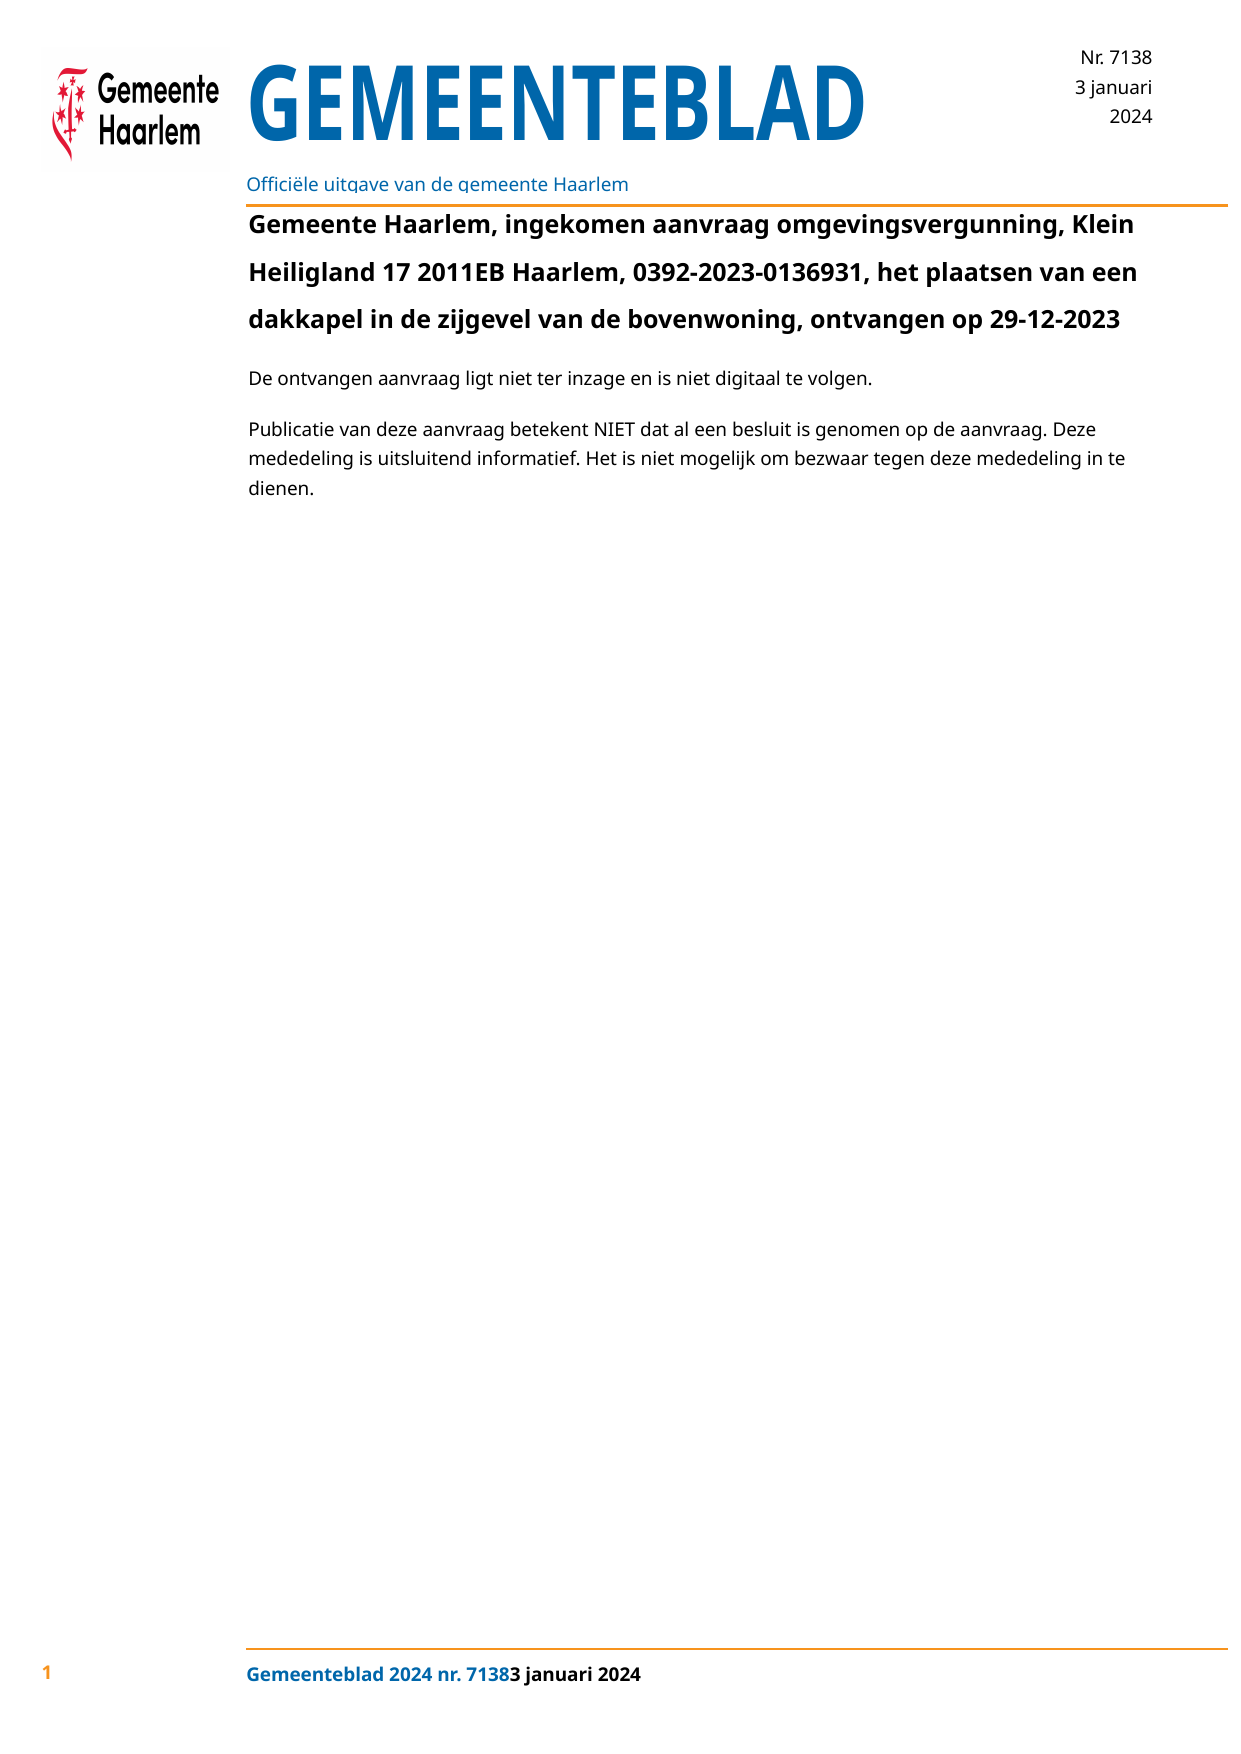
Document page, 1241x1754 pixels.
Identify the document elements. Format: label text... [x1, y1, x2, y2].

text De ontvangen aanvraag ligt niet ter inzage en is niet digitaal te volgen. [248, 366, 1152, 391]
text Gemeente Haarlem, ingekomen aanvraag omgevingsvergunning, Klein Heiligland 17 2011EB Haarlem, 0392-2023-0136931, het plaatsen van een dakkapel in de zijgevel van de bovenwoning, ontvangen op 29-12-2023 [248, 207, 1152, 336]
picture [41, 47, 231, 172]
text Publicatie van deze aanvraag betekent NIET dat al een besluit is genomen op de aanvraag. Deze mededeling is uitsluitend informatief. Het is niet mogelijk om bezwaar tegen deze mededeling in te dienen. [248, 416, 1152, 501]
